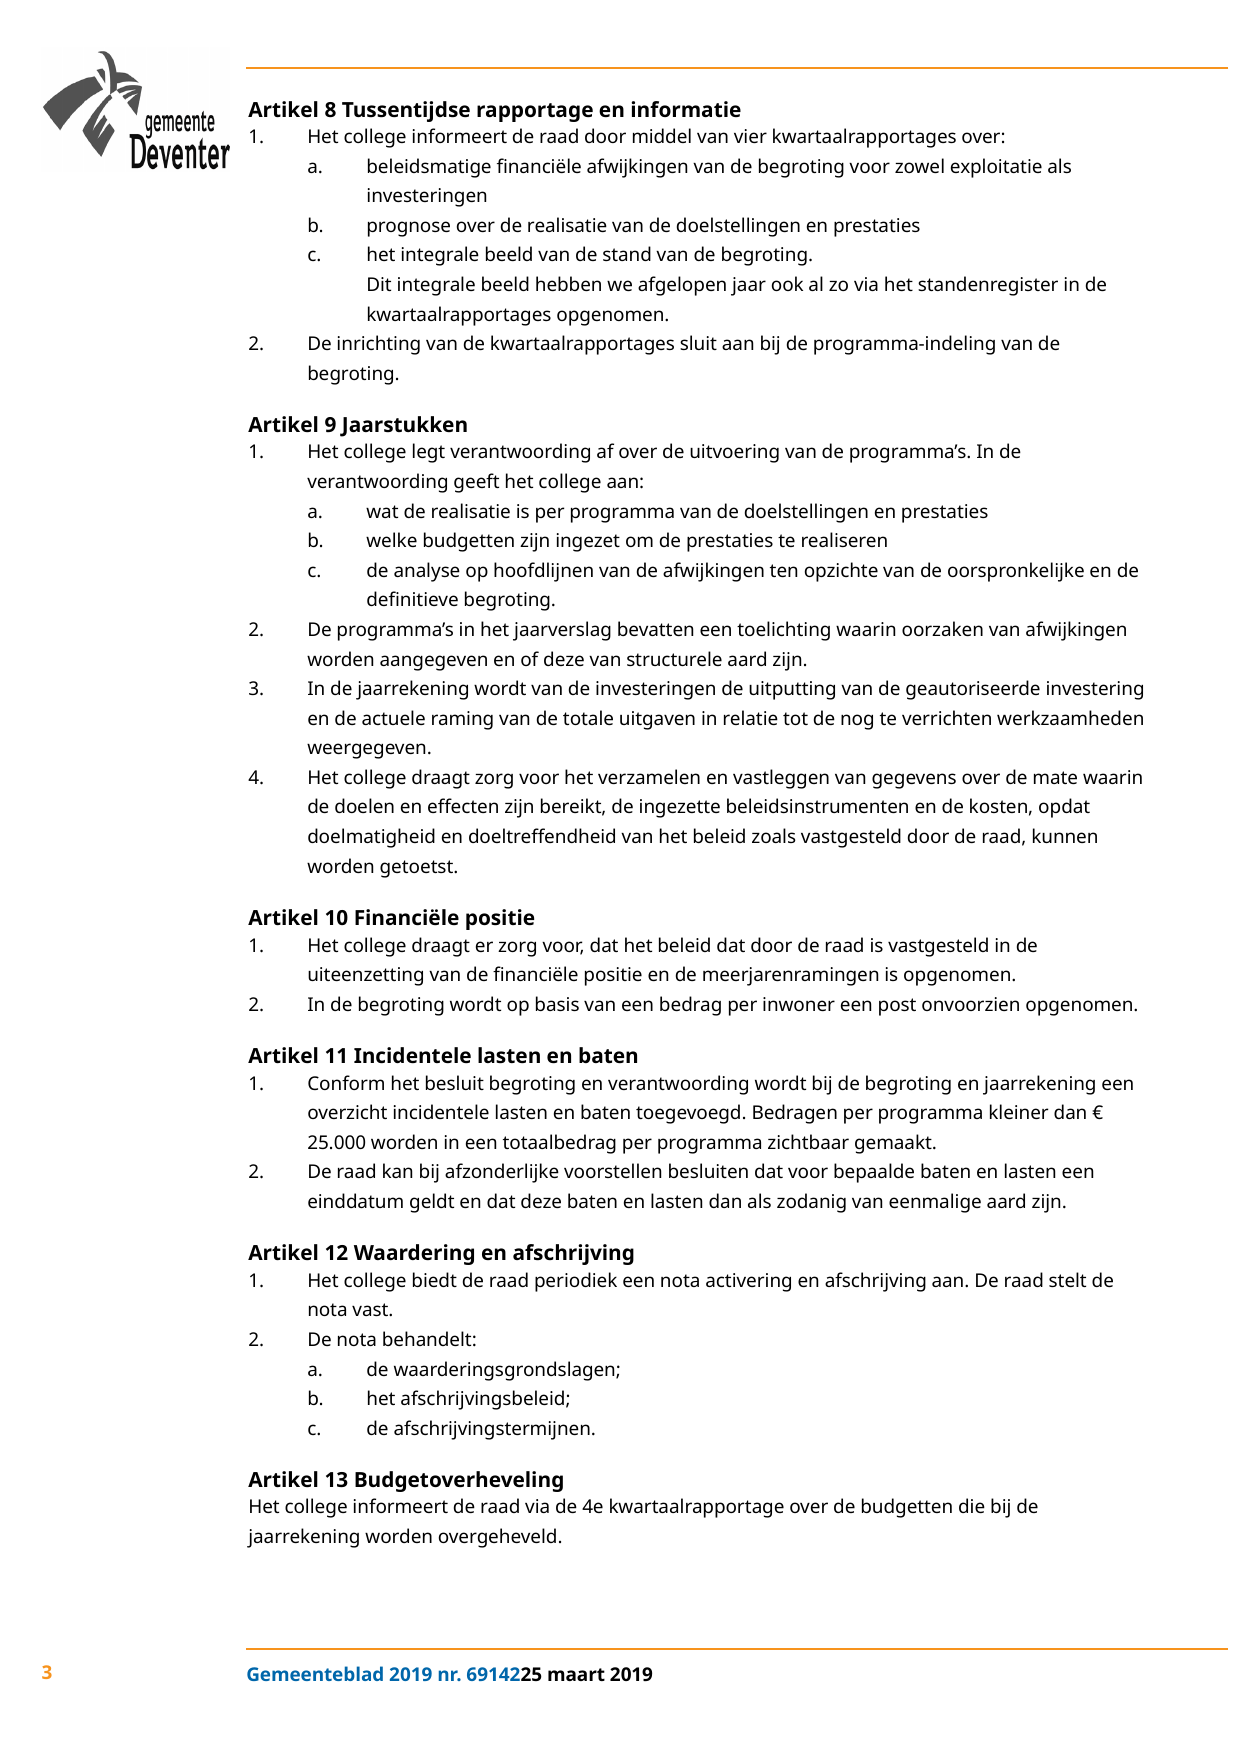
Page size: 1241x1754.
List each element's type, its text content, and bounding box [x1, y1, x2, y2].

list Het college draagt er zorg voor, dat het beleid dat door de raad is vastgesteld in de uiteenzetting van de financiële positie en de meerjarenramingen is opgenomen. [248, 932, 1152, 987]
text Artikel 11 Incidentele lasten en baten [248, 1041, 1152, 1070]
list Het college legt verantwoording af over de uitvoering van de programma’s. In de verantwoording geeft het college aan: [248, 439, 1152, 494]
list de waarderingsgrondslagen; [307, 1356, 1152, 1381]
text Artikel 9 Jaarstukken [248, 410, 1152, 439]
list wat de realisatie is per programma van de doelstellingen en prestaties [307, 498, 1152, 524]
list welke budgetten zijn ingezet om de prestaties te realiseren [307, 527, 1152, 553]
list De inrichting van de kwartaalrapportages sluit aan bij de programma-indeling van de begroting. [248, 330, 1152, 386]
picture [41, 47, 231, 172]
list het integrale beeld van de stand van de begroting. [307, 242, 1152, 267]
text Het college informeert de raad via de 4e kwartaalrapportage over de budgetten die bij de jaarrekening worden overgeheveld. [248, 1494, 1152, 1549]
list de analyse op hoofdlijnen van de afwijkingen ten opzichte van de oorspronkelijke en de definitieve begroting. [307, 557, 1152, 612]
list prognose over de realisatie van de doelstellingen en prestaties [307, 212, 1152, 238]
list het afschrijvingsbeleid; [307, 1385, 1152, 1411]
text Artikel 13 Budgetoverheveling [248, 1465, 1152, 1494]
list De raad kan bij afzonderlijke voorstellen besluiten dat voor bepaalde baten en lasten een einddatum geldt en dat deze baten en lasten dan als zodanig van eenmalige aard zijn. [248, 1158, 1152, 1214]
list De nota behandelt: [248, 1326, 1152, 1352]
list Conform het besluit begroting en verantwoording wordt bij de begroting en jaarrekening een overzicht incidentele lasten en baten toegevoegd. Bedragen per programma kleiner dan € 25.000 worden in een totaalbedrag per programma zichtbaar gemaakt. [248, 1070, 1152, 1155]
list In de jaarrekening wordt van de investeringen de uitputting van de geautoriseerde investering en de actuele raming van de totale uitgaven in relatie tot de nog te verrichten werkzaamheden weergegeven. [248, 675, 1152, 760]
list De programma’s in het jaarverslag bevatten een toelichting waarin oorzaken van afwijkingen worden aangegeven en of deze van structurele aard zijn. [248, 616, 1152, 672]
list Het college draagt zorg voor het verzamelen en vastleggen van gegevens over de mate waarin de doelen en effecten zijn bereikt, de ingezette beleidsinstrumenten en de kosten, opdat doelmatigheid en doeltreffendheid van het beleid zoals vastgesteld door de raad, kunnen worden getoetst. [248, 764, 1152, 879]
list Het college biedt de raad periodiek een nota activering en afschrijving aan. De raad stelt de nota vast. [248, 1267, 1152, 1322]
list Het college informeert de raad door middel van vier kwartaalrapportages over: [248, 123, 1152, 149]
text Artikel 10 Financiële positie [248, 903, 1152, 932]
text Artikel 12 Waardering en afschrijving [248, 1238, 1152, 1267]
list In de begroting wordt op basis van een bedrag per inwoner een post onvoorzien opgenomen. [248, 991, 1152, 1017]
text Artikel 8 Tussentijdse rapportage en informatie [248, 95, 1152, 123]
list Dit integrale beeld hebben we afgelopen jaar ook al zo via het standenregister in de kwartaalrapportages opgenomen. [307, 271, 1152, 326]
list beleidsmatige financiële afwijkingen van de begroting voor zowel exploitatie als investeringen [307, 153, 1152, 208]
list de afschrijvingstermijnen. [307, 1415, 1152, 1441]
